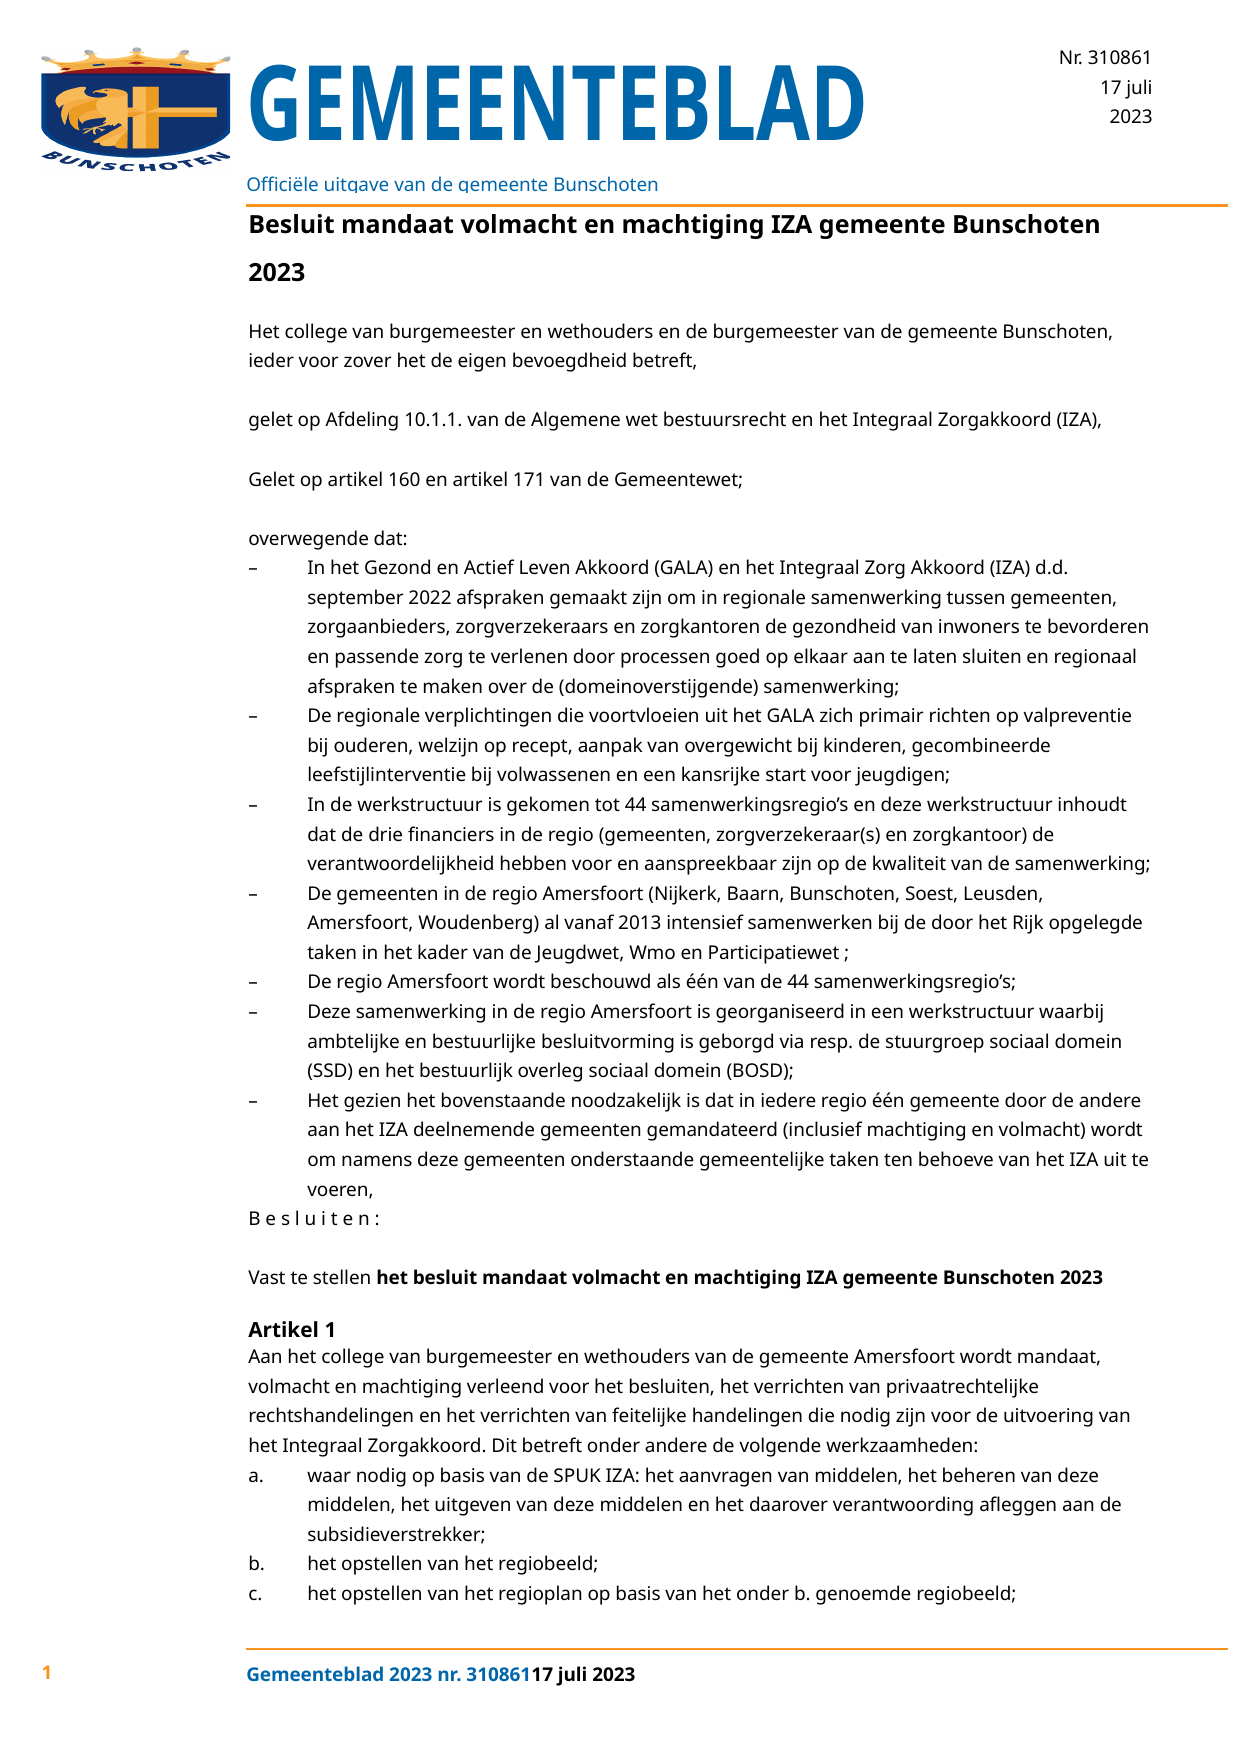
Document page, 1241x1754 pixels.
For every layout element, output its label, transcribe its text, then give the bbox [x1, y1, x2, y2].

list De gemeenten in de regio Amersfoort (Nijkerk, Baarn, Bunschoten, Soest, Leusden, Amersfoort, Woudenberg) al vanaf 2013 intensief samenwerken bij de door het Rijk opgelegde taken in het kader van de Jeugdwet, Wmo en Participatiewet ; [248, 880, 1152, 965]
list waar nodig op basis van de SPUK IZA: het aanvragen van middelen, het beheren van deze middelen, het uitgeven van deze middelen en het daarover verantwoording afleggen aan de subsidieverstrekker; [248, 1462, 1152, 1547]
text Aan het college van burgemeester en wethouders van de gemeente Amersfoort wordt mandaat, volmacht en machtiging verleend voor het besluiten, het verrichten van privaatrechtelijke rechtshandelingen en het verrichten van feitelijke handelingen die nodig zijn voor de uitvoering van het Integraal Zorgakkoord. Dit betreft onder andere de volgende werkzaamheden: [248, 1343, 1152, 1458]
list Het gezien het bovenstaande noodzakelijk is dat in iedere regio één gemeente door de andere aan het IZA deelnemende gemeenten gemandateerd (inclusief machtiging en volmacht) wordt om namens deze gemeenten onderstaande gemeentelijke taken ten behoeve van het IZA uit te voeren, [248, 1087, 1152, 1202]
text gelet op Afdeling 10.1.1. van de Algemene wet bestuursrecht en het Integraal Zorgakkoord (IZA), [248, 407, 1152, 432]
list In de werkstructuur is gekomen tot 44 samenwerkingsregio’s en deze werkstructuur inhoudt dat de drie financiers in de regio (gemeenten, zorgverzekeraar(s) en zorgkantoor) de verantwoordelijkheid hebben voor en aanspreekbaar zijn op de kwaliteit van de samenwerking; [248, 791, 1152, 876]
list Deze samenwerking in de regio Amersfoort is georganiseerd in een werkstructuur waarbij ambtelijke en bestuurlijke besluitvorming is geborgd via resp. de stuurgroep sociaal domein (SSD) en het bestuurlijk overleg sociaal domein (BOSD); [248, 998, 1152, 1083]
text Gelet op artikel 160 en artikel 171 van de Gemeentewet; [248, 466, 1152, 492]
list In het Gezond en Actief Leven Akkoord (GALA) en het Integraal Zorg Akkoord (IZA) d.d. september 2022 afspraken gemaakt zijn om in regionale samenwerking tussen gemeenten, zorgaanbieders, zorgverzekeraars en zorgkantoren de gezondheid van inwoners te bevorderen en passende zorg te verlenen door processen goed op elkaar aan te laten sluiten en regionaal afspraken te maken over de (domeinoverstijgende) samenwerking; [248, 554, 1152, 699]
list De regio Amersfoort wordt beschouwd als één van de 44 samenwerkingsregio’s; [248, 969, 1152, 994]
list De regionale verplichtingen die voortvloeien uit het GALA zich primair richten op valpreventie bij ouderen, welzijn op recept, aanpak van overgewicht bij kinderen, gecombineerde leefstijlinterventie bij volwassenen en een kansrijke start voor jeugdigen; [248, 702, 1152, 787]
list het opstellen van het regioplan op basis van het onder b. genoemde regiobeeld; [248, 1580, 1152, 1606]
text overwegende dat: [248, 525, 1152, 551]
text Vast te stellen het besluit mandaat volmacht en machtiging IZA gemeente Bunschoten 2023 [248, 1264, 1152, 1290]
text B e s l u i t e n : [248, 1205, 1152, 1231]
list het opstellen van het regiobeeld; [248, 1551, 1152, 1576]
text Besluit mandaat volmacht en machtiging IZA gemeente Bunschoten 2023 [248, 207, 1152, 288]
text Artikel 1 [248, 1315, 1152, 1343]
text Het college van burgemeester en wethouders en de burgemeester van de gemeente Bunschoten, ieder voor zover het de eigen bevoegdheid betreft, [248, 318, 1152, 373]
picture [41, 47, 231, 172]
